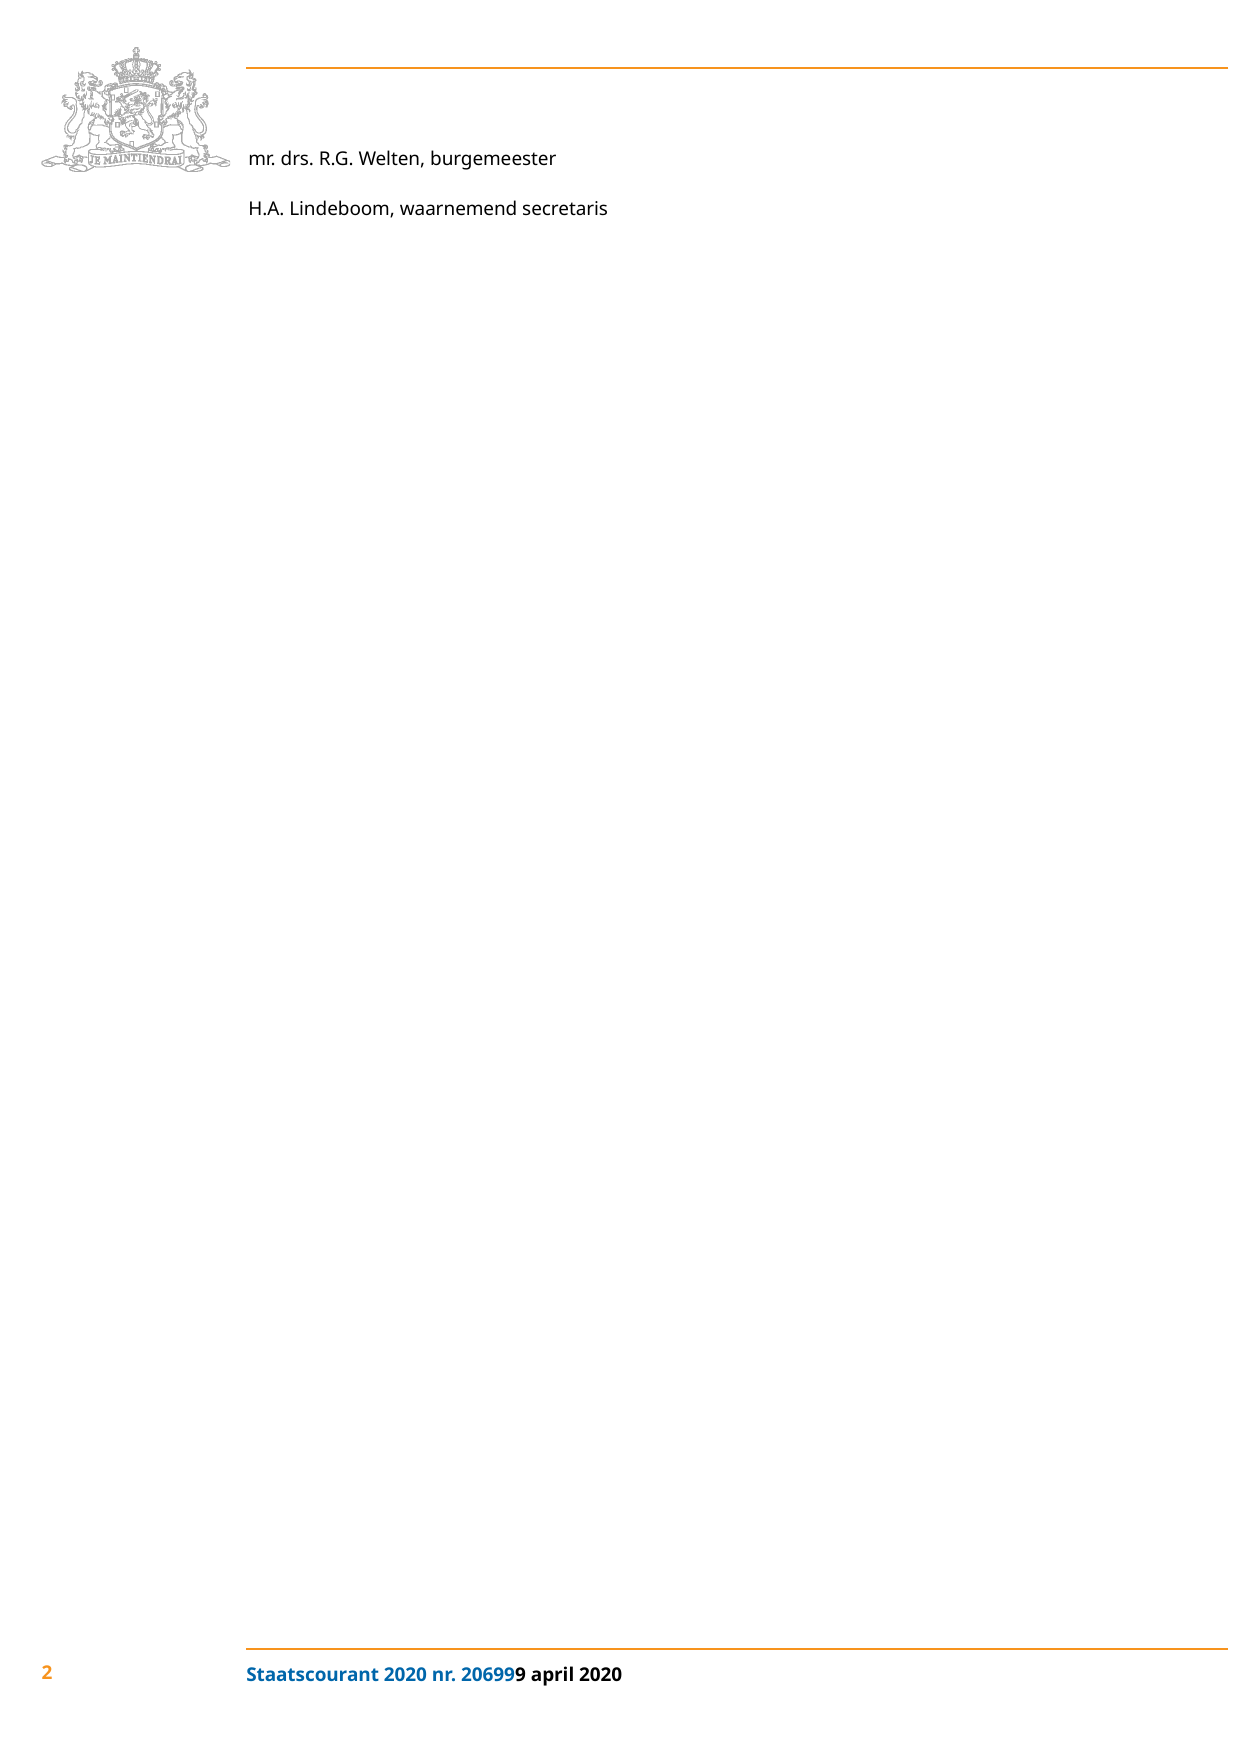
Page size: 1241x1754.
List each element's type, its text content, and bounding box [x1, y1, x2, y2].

text H.A. Lindeboom, waarnemend secretaris [248, 196, 1152, 221]
picture [41, 47, 231, 172]
text mr. drs. R.G. Welten, burgemeester [248, 145, 1152, 171]
